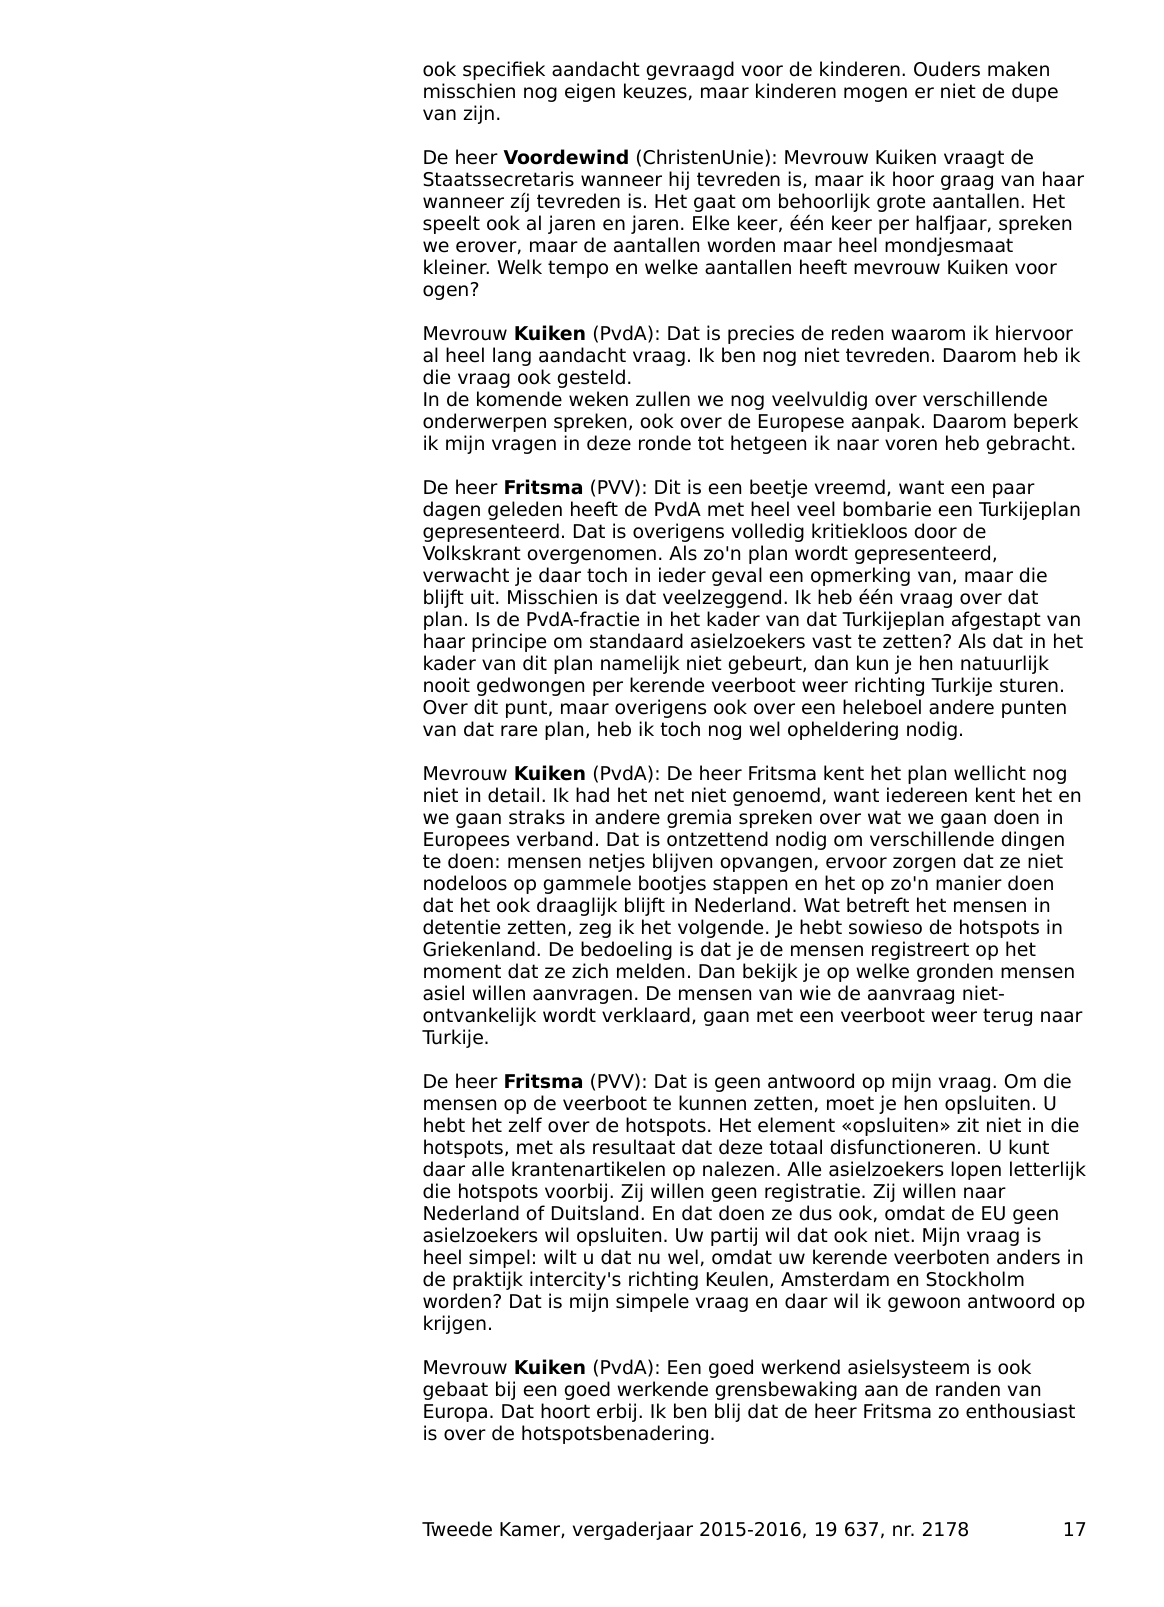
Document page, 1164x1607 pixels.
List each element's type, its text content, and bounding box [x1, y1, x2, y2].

text De heer Fritsma (PVV): Dat is geen antwoord op mijn vraag. Om die mensen op de veerboot te kunnen zetten, moet je hen opsluiten. U hebt het zelf over de hotspots. Het element «opsluiten» zit niet in die hotspots, met als resultaat dat deze totaal disfunctioneren. U kunt daar alle krantenartikelen op nalezen. Alle asielzoekers lopen letterlijk die hotspots voorbij. Zij willen geen registratie. Zij willen naar Nederland of Duitsland. En dat doen ze dus ook, omdat de EU geen asielzoekers wil opsluiten. Uw partij wil dat ook niet. Mijn vraag is heel simpel: wilt u dat nu wel, omdat uw kerende veerboten anders in de praktijk intercity's richting Keulen, Amsterdam en Stockholm worden? Dat is mijn simpele vraag en daar wil ik gewoon antwoord op krijgen. [422, 1071, 1087, 1335]
text De heer Fritsma (PVV): Dit is een beetje vreemd, want een paar dagen geleden heeft de PvdA met heel veel bombarie een Turkijeplan gepresenteerd. Dat is overigens volledig kritiekloos door de Volkskrant overgenomen. Als zo'n plan wordt gepresenteerd, verwacht je daar toch in ieder geval een opmerking van, maar die blijft uit. Misschien is dat veelzeggend. Ik heb één vraag over dat plan. Is de PvdA-fractie in het kader van dat Turkijeplan afgestapt van haar principe om standaard asielzoekers vast te zetten? Als dat in het kader van dit plan namelijk niet gebeurt, dan kun je hen natuurlijk nooit gedwongen per kerende veerboot weer richting Turkije sturen. Over dit punt, maar overigens ook over een heleboel andere punten van dat rare plan, heb ik toch nog wel opheldering nodig. [422, 477, 1087, 741]
text Mevrouw Kuiken (PvdA): De heer Fritsma kent het plan wellicht nog niet in detail. Ik had het net niet genoemd, want iedereen kent het en we gaan straks in andere gremia spreken over wat we gaan doen in Europees verband. Dat is ontzettend nodig om verschillende dingen te doen: mensen netjes blijven opvangen, ervoor zorgen dat ze niet nodeloos op gammele bootjes stappen en het op zo'n manier doen dat het ook draaglijk blijft in Nederland. Wat betreft het mensen in detentie zetten, zeg ik het volgende. Je hebt sowieso de hotspots in Griekenland. De bedoeling is dat je de mensen registreert op het moment dat ze zich melden. Dan bekijk je op welke gronden mensen asiel willen aanvragen. De mensen van wie de aanvraag niet-ontvankelijk wordt verklaard, gaan met een veerboot weer terug naar Turkije. [422, 763, 1087, 1049]
text Mevrouw Kuiken (PvdA): Dat is precies de reden waarom ik hiervoor al heel lang aandacht vraag. Ik ben nog niet tevreden. Daarom heb ik die vraag ook gesteld. [422, 323, 1087, 389]
text De heer Voordewind (ChristenUnie): Mevrouw Kuiken vraagt de Staatssecretaris wanneer hij tevreden is, maar ik hoor graag van haar wanneer zíj tevreden is. Het gaat om behoorlijk grote aantallen. Het speelt ook al jaren en jaren. Elke keer, één keer per halfjaar, spreken we erover, maar de aantallen worden maar heel mondjesmaat kleiner. Welk tempo en welke aantallen heeft mevrouw Kuiken voor ogen? [422, 147, 1087, 301]
text In de komende weken zullen we nog veelvuldig over verschillende onderwerpen spreken, ook over de Europese aanpak. Daarom beperk ik mijn vragen in deze ronde tot hetgeen ik naar voren heb gebracht. [422, 389, 1087, 455]
text Mevrouw Kuiken (PvdA): Een goed werkend asielsysteem is ook gebaat bij een goed werkende grensbewaking aan de randen van Europa. Dat hoort erbij. Ik ben blij dat de heer Fritsma zo enthousiast is over de hotspotsbenadering. [422, 1357, 1087, 1445]
text ook specifiek aandacht gevraagd voor de kinderen. Ouders maken misschien nog eigen keuzes, maar kinderen mogen er niet de dupe van zijn. [422, 59, 1087, 125]
